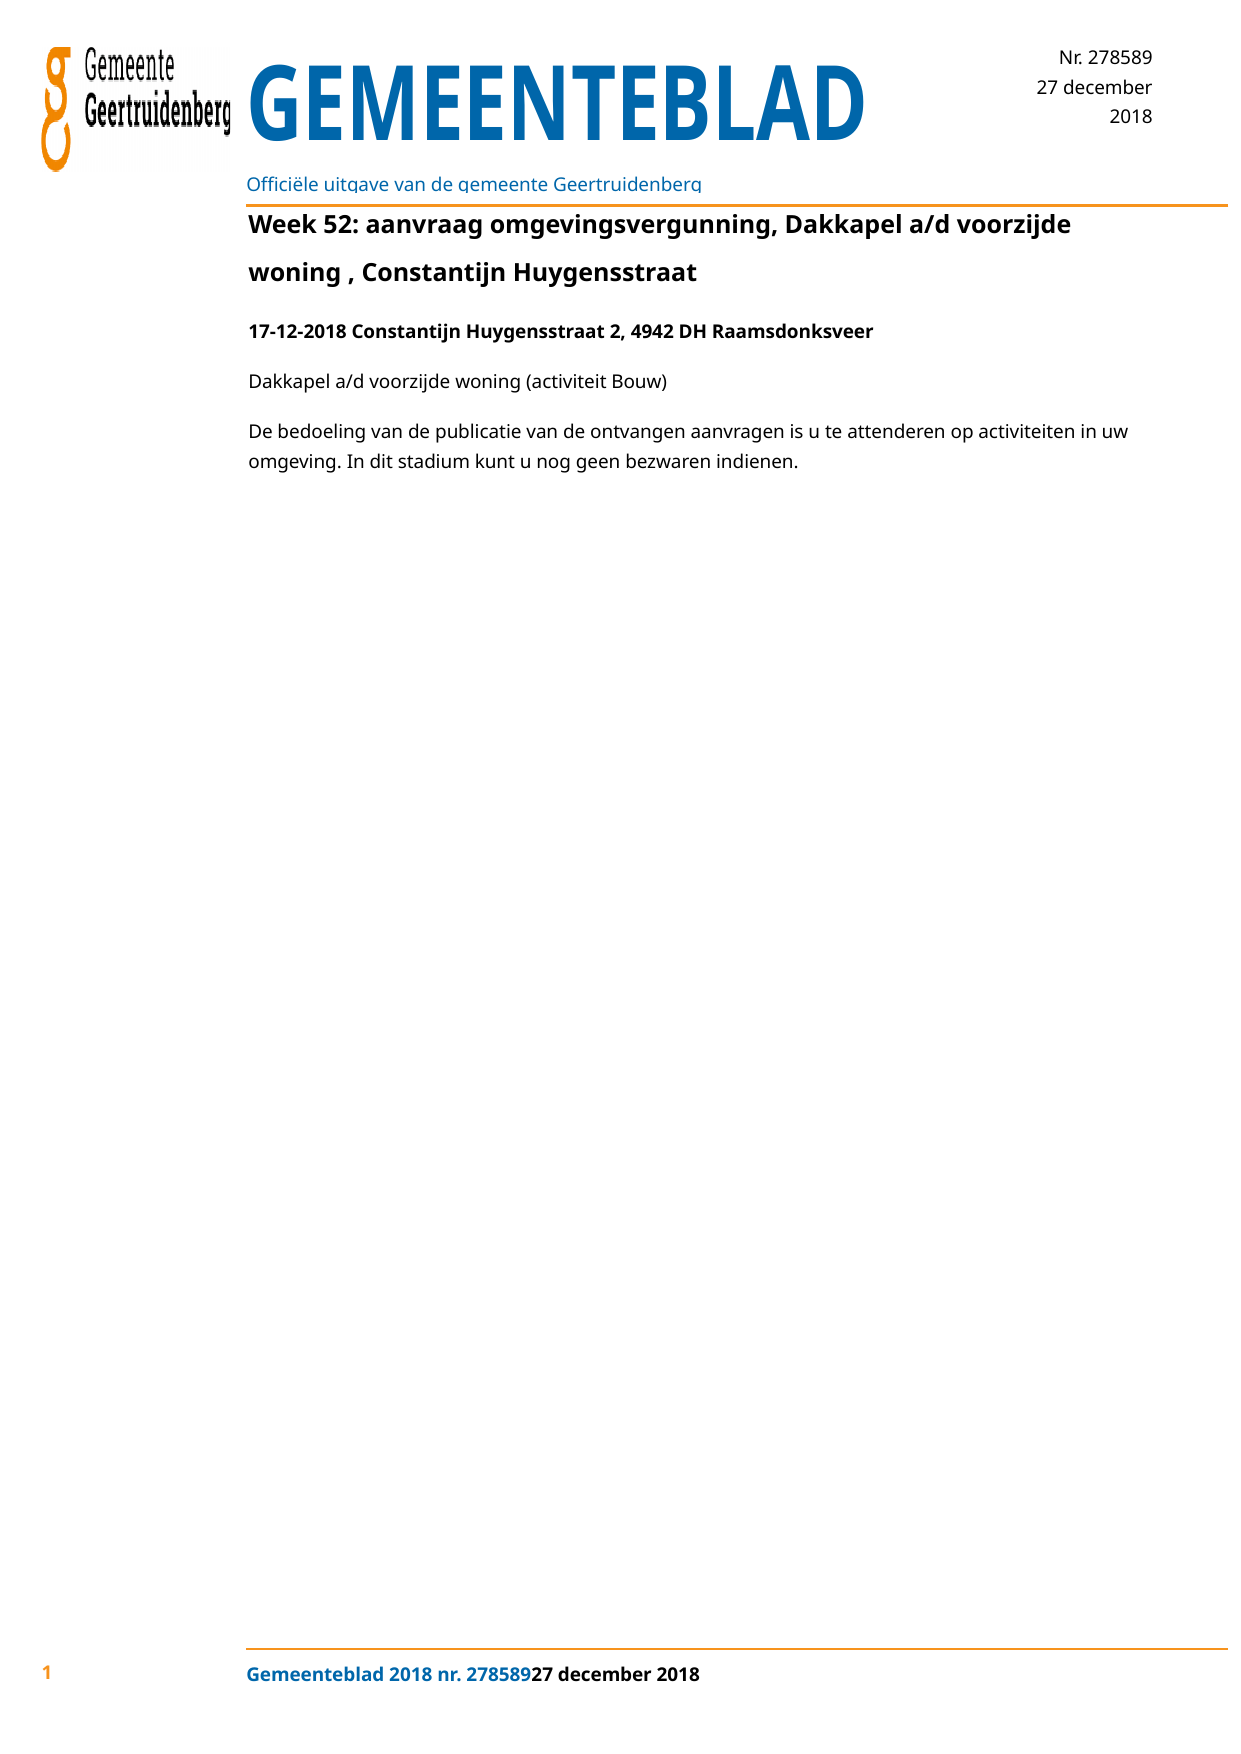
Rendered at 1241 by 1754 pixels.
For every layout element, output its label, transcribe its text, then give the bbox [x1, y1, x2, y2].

text Week 52: aanvraag omgevingsvergunning, Dakkapel a/d voorzijde woning , Constantijn Huygensstraat [248, 207, 1152, 288]
text 17-12-2018 Constantijn Huygensstraat 2, 4942 DH Raamsdonksveer [248, 318, 1152, 344]
picture [41, 47, 231, 172]
text Dakkapel a/d voorzijde woning (activiteit Bouw) [248, 368, 1152, 394]
text De bedoeling van de publicatie van de ontvangen aanvragen is u te attenderen op activiteiten in uw omgeving. In dit stadium kunt u nog geen bezwaren indienen. [248, 419, 1152, 474]
